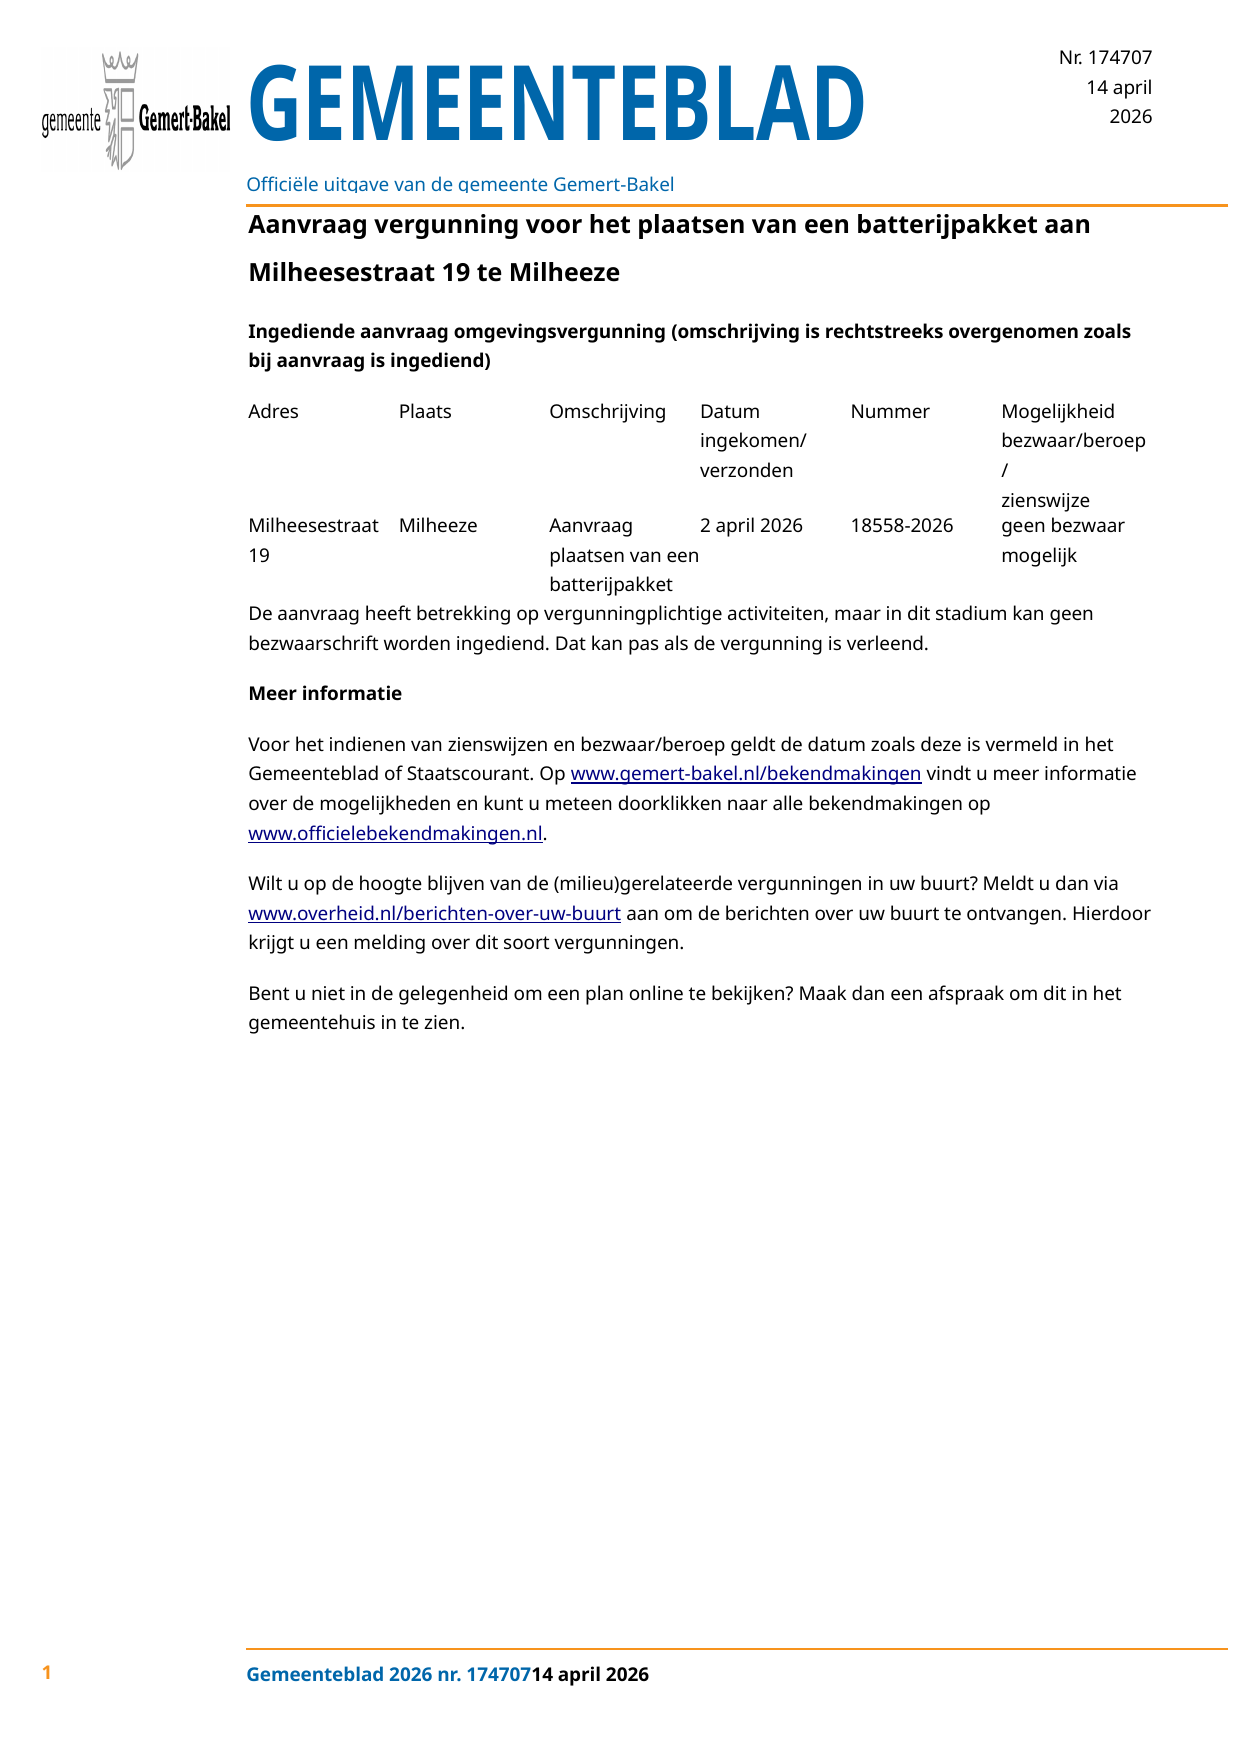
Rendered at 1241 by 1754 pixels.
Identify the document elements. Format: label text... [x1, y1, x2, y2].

text Wilt u op de hoogte blijven van de (milieu)gerelateerde vergunningen in uw buurt? Meldt u dan via www.overheid.nl/berichten-over-uw-buurt aan om de berichten over uw buurt te ontvangen. Hierdoor krijgt u een melding over dit soort vergunningen. [248, 870, 1152, 955]
table_cell Milheesestraat 19 [248, 513, 398, 597]
text Meer informatie [248, 681, 1152, 706]
text De aanvraag heeft betrekking op vergunningplichtige activiteiten, maar in dit stadium kan geen bezwaarschrift worden ingediend. Dat kan pas als de vergunning is verleend. [248, 601, 1152, 656]
table_header Mogelijkheid bezwaar/beroep/ zienswijze [1001, 398, 1152, 512]
text Bent u niet in de gelegenheid om een plan online te bekijken? Maak dan een afspraak om dit in het gemeentehuis in te zien. [248, 980, 1152, 1035]
picture [41, 47, 231, 172]
table_header Omschrijving [549, 398, 700, 512]
text Aanvraag vergunning voor het plaatsen van een batterijpakket aan Milheesestraat 19 te Milheeze [248, 207, 1152, 288]
table_header Plaats [399, 398, 549, 512]
table_header Datum ingekomen/ verzonden [700, 398, 850, 512]
table_cell 2 april 2026 [700, 513, 850, 597]
text Voor het indienen van zienswijzen en bezwaar/beroep geldt de datum zoals deze is vermeld in het Gemeenteblad of Staatscourant. Op www.gemert-bakel.nl/bekendmakingen vindt u meer informatie over de mogelijkheden en kunt u meteen doorklikken naar alle bekendmakingen op www.officielebekendmakingen.nl. [248, 731, 1152, 846]
table_cell 18558-2026 [850, 513, 1001, 597]
table_cell geen bezwaar mogelijk [1001, 513, 1152, 597]
table_cell Milheeze [399, 513, 549, 597]
text Ingediende aanvraag omgevingsvergunning (omschrijving is rechtstreeks overgenomen zoals bij aanvraag is ingediend) [248, 318, 1152, 373]
table_cell Aanvraag plaatsen van een batterijpakket [549, 513, 700, 597]
table_header Adres [248, 398, 398, 512]
table_header Nummer [850, 398, 1001, 512]
